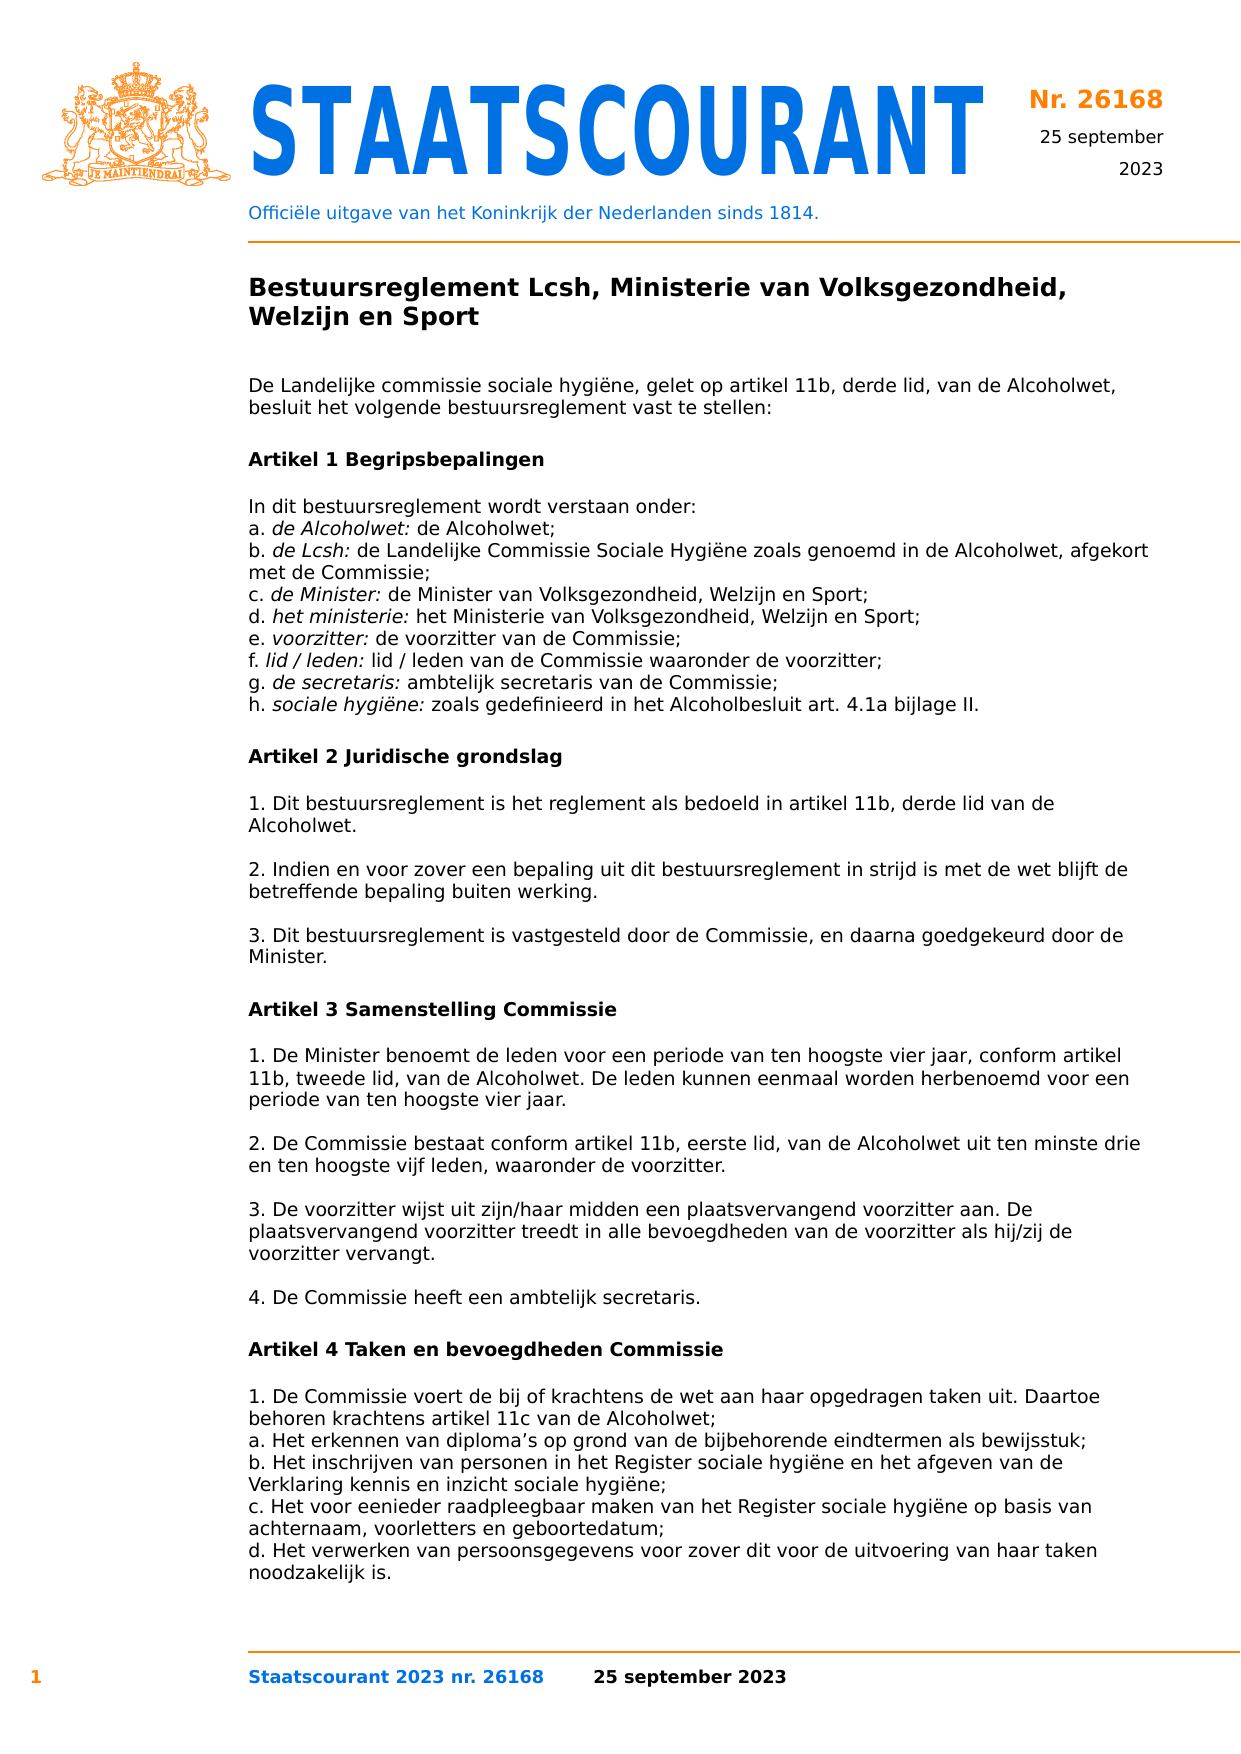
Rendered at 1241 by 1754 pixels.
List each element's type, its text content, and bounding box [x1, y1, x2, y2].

text b. de Lcsh: de Landelijke Commissie Sociale Hygiëne zoals genoemd in de Alcoholwet, afgekort met de Commissie; [248, 540, 1163, 584]
text In dit bestuursreglement wordt verstaan onder: [248, 496, 1163, 518]
text b. Het inschrijven van personen in het Register sociale hygiëne en het afgeven van de Verklaring kennis en inzicht sociale hygiëne; [248, 1452, 1163, 1496]
text 1. De Minister benoemt de leden voor een periode van ten hoogste vier jaar, conform artikel 11b, tweede lid, van de Alcoholwet. De leden kunnen eenmaal worden herbenoemd voor een periode van ten hoogste vier jaar. [248, 1045, 1163, 1111]
text 3. Dit bestuursreglement is vastgesteld door de Commissie, en daarna goedgekeurd door de Minister. [248, 924, 1163, 968]
text a. Het erkennen van diploma’s op grond van de bijbehorende eindtermen als bewijsstuk; [248, 1430, 1163, 1452]
text c. Het voor eenieder raadpleegbaar maken van het Register sociale hygiëne op basis van achternaam, voorletters en geboortedatum; [248, 1496, 1163, 1540]
picture [41, 62, 231, 186]
text h. sociale hygiëne: zoals gedefinieerd in het Alcoholbesluit art. 4.1a bijlage II. [248, 694, 1163, 716]
text d. Het verwerken van persoonsgegevens voor zover dit voor de uitvoering van haar taken noodzakelijk is. [248, 1540, 1163, 1584]
text 1. Dit bestuursreglement is het reglement als bedoeld in artikel 11b, derde lid van de Alcoholwet. [248, 793, 1163, 837]
text 4. De Commissie heeft een ambtelijk secretaris. [248, 1287, 1163, 1309]
table_cell 25 september [998, 121, 1240, 153]
text 2. De Commissie bestaat conform artikel 11b, eerste lid, van de Alcoholwet uit ten minste drie en ten hoogste vijf leden, waaronder de voorzitter. [248, 1133, 1163, 1177]
table_cell 2023 [998, 153, 1240, 203]
text 2. Indien en voor zover een bepaling uit dit bestuursreglement in strijd is met de wet blijft de betreffende bepaling buiten werking. [248, 859, 1163, 903]
text e. voorzitter: de voorzitter van de Commissie; [248, 628, 1163, 650]
table_header STAATSCOURANT [248, 62, 998, 203]
text 3. De voorzitter wijst uit zijn/haar midden een plaatsvervangend voorzitter aan. De plaatsvervangend voorzitter treedt in alle bevoegdheden van de voorzitter als hij/zij de voorzitter vervangt. [248, 1199, 1163, 1265]
text f. lid / leden: lid / leden van de Commissie waaronder de voorzitter; [248, 650, 1163, 672]
subtitle Bestuursreglement Lcsh, Ministerie van Volksgezondheid, Welzijn en Sport [248, 273, 1163, 331]
text a. de Alcoholwet: de Alcoholwet; [248, 518, 1163, 540]
table_header Nr. 26168 [998, 62, 1240, 121]
text De Landelijke commissie sociale hygiëne, gelet op artikel 11b, derde lid, van de Alcoholwet, besluit het volgende bestuursreglement vast te stellen: [248, 375, 1163, 419]
text g. de secretaris: ambtelijk secretaris van de Commissie; [248, 672, 1163, 694]
subtitle Artikel 2 Juridische grondslag [248, 746, 1163, 768]
table_header [25, 62, 248, 241]
text d. het ministerie: het Ministerie van Volksgezondheid, Welzijn en Sport; [248, 606, 1163, 628]
text c. de Minister: de Minister van Volksgezondheid, Welzijn en Sport; [248, 584, 1163, 606]
subtitle Artikel 3 Samenstelling Commissie [248, 998, 1163, 1020]
table_cell Officiële uitgave van het Koninkrijk der Nederlanden sinds 1814. [248, 203, 1240, 241]
text 1. De Commissie voert de bij of krachtens de wet aan haar opgedragen taken uit. Daartoe behoren krachtens artikel 11c van de Alcoholwet; [248, 1386, 1163, 1430]
subtitle Artikel 1 Begripsbepalingen [248, 449, 1163, 471]
subtitle Artikel 4 Taken en bevoegdheden Commissie [248, 1339, 1163, 1361]
